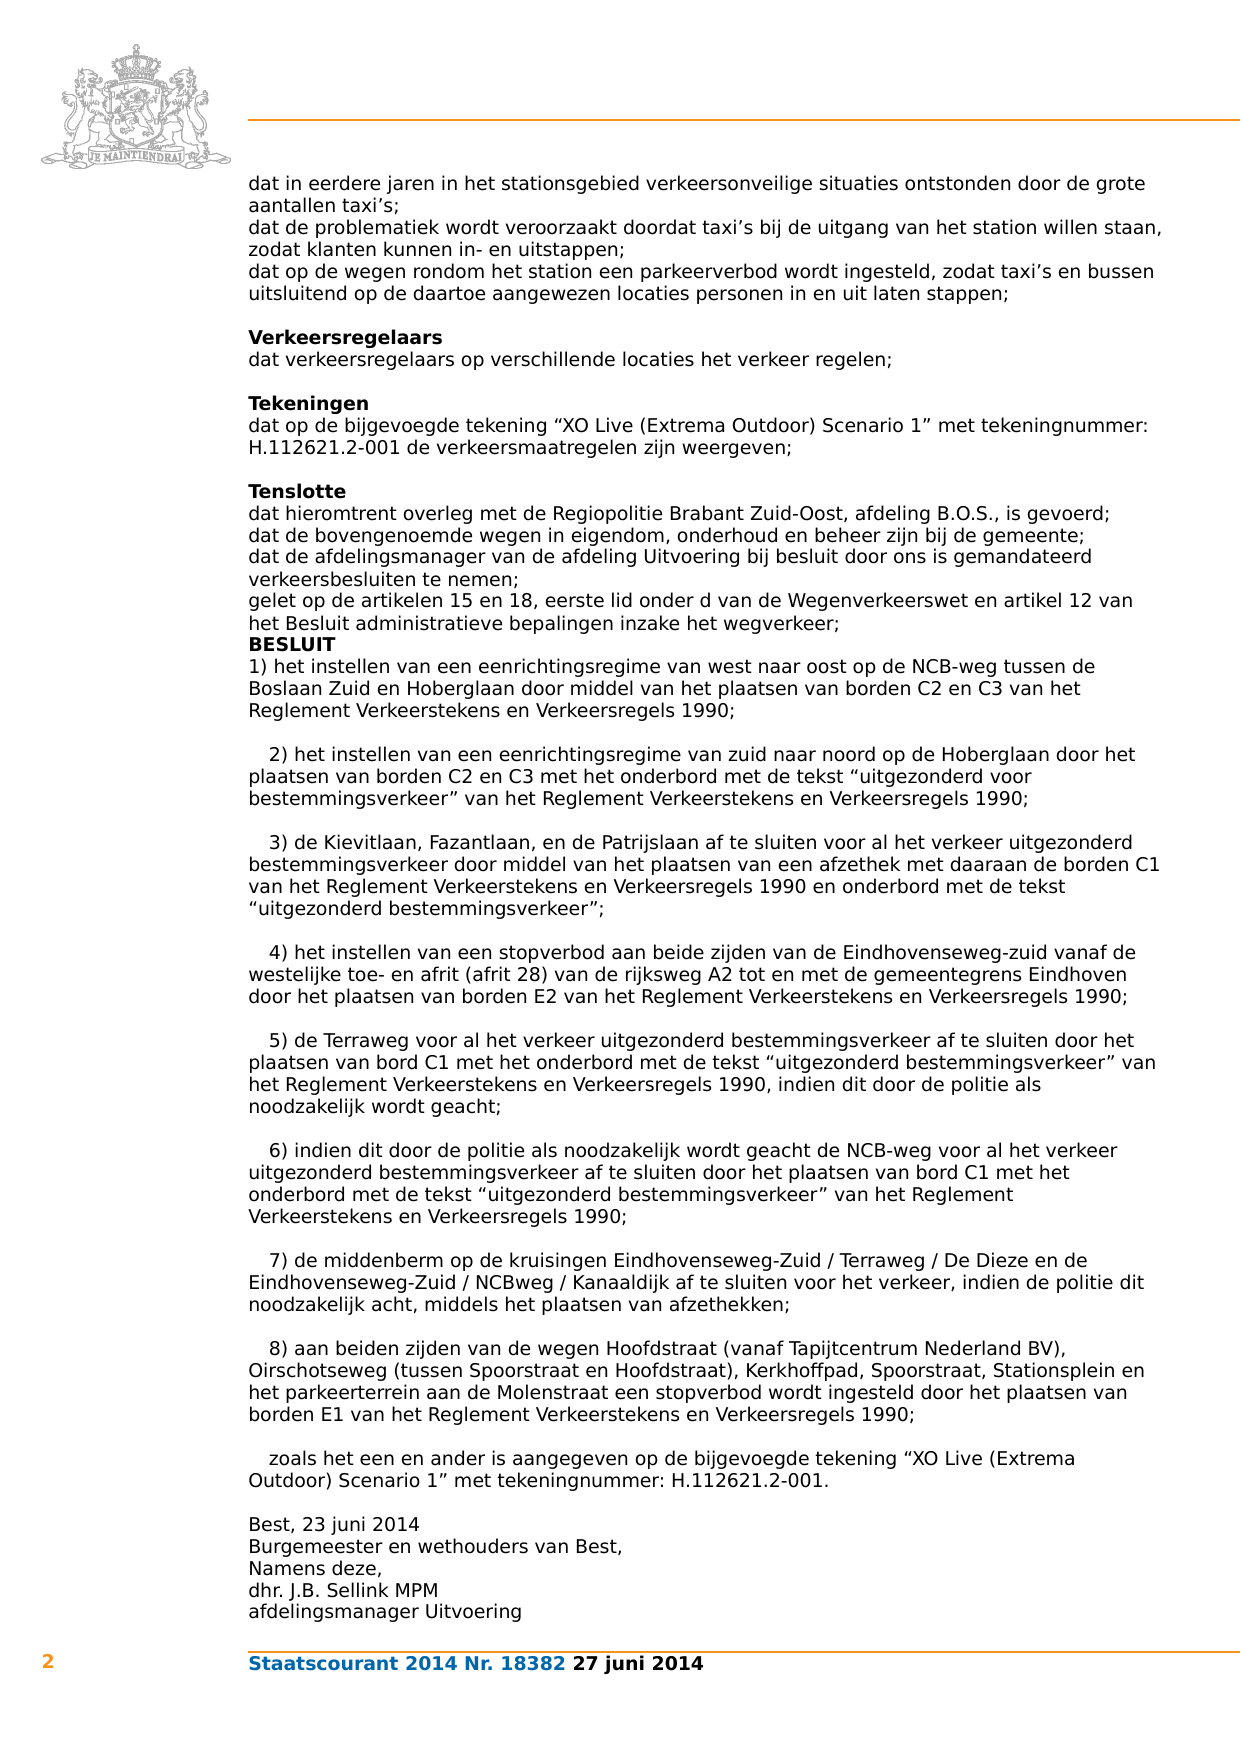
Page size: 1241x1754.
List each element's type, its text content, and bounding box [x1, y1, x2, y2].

text Burgemeester en wethouders van Best, [248, 1536, 1163, 1557]
text dat de bovengenoemde wegen in eigendom, onderhoud en beheer zijn bij de gemeente; [248, 524, 1163, 546]
text dat op de wegen rondom het station een parkeerverbod wordt ingesteld, zodat taxi’s en bussen uitsluitend op de daartoe aangewezen locaties personen in en uit laten stappen; [248, 261, 1163, 305]
text 7) de middenberm op de kruisingen Eindhovenseweg-Zuid / Terraweg / De Dieze en de Eindhovenseweg-Zuid / NCBweg / Kanaaldijk af te sluiten voor het verkeer, indien de politie dit noodzakelijk acht, middels het plaatsen van afzethekken; [248, 1250, 1163, 1316]
text Namens deze, [248, 1557, 1163, 1579]
text dat de problematiek wordt veroorzaakt doordat taxi’s bij de uitgang van het station willen staan, zodat klanten kunnen in- en uitstappen; [248, 217, 1163, 261]
text 1) het instellen van een eenrichtingsregime van west naar oost op de NCB-weg tussen de Boslaan Zuid en Hoberglaan door middel van het plaatsen van borden C2 en C3 van het Reglement Verkeerstekens en Verkeersregels 1990; [248, 656, 1163, 722]
text afdelingsmanager Uitvoering [248, 1601, 1163, 1623]
text zoals het een en ander is aangegeven op de bijgevoegde tekening “XO Live (Extrema Outdoor) Scenario 1” met tekeningnummer: H.112621.2-001. [248, 1448, 1163, 1492]
text 6) indien dit door de politie als noodzakelijk wordt geacht de NCB-weg voor al het verkeer uitgezonderd bestemmingsverkeer af te sluiten door het plaatsen van bord C1 met het onderbord met de tekst “uitgezonderd bestemmingsverkeer” van het Reglement Verkeerstekens en Verkeersregels 1990; [248, 1140, 1163, 1228]
text Best, 23 juni 2014 [248, 1513, 1163, 1536]
text 4) het instellen van een stopverbod aan beide zijden van de Eindhovenseweg-zuid vanaf de westelijke toe- en afrit (afrit 28) van de rijksweg A2 tot en met de gemeentegrens Eindhoven door het plaatsen van borden E2 van het Reglement Verkeerstekens en Verkeersregels 1990; [248, 942, 1163, 1008]
text gelet op de artikelen 15 en 18, eerste lid onder d van de Wegenverkeerswet en artikel 12 van het Besluit administratieve bepalingen inzake het wegverkeer; [248, 590, 1163, 634]
text dat op de bijgevoegde tekening “XO Live (Extrema Outdoor) Scenario 1” met tekeningnummer: H.112621.2-001 de verkeersmaatregelen zijn weergeven; [248, 414, 1163, 458]
text dat in eerdere jaren in het stationsgebied verkeersonveilige situaties ontstonden door de grote aantallen taxi’s; [248, 173, 1163, 217]
text dhr. J.B. Sellink MPM [248, 1579, 1163, 1601]
text 8) aan beiden zijden van de wegen Hoofdstraat (vanaf Tapijtcentrum Nederland BV), Oirschotseweg (tussen Spoorstraat en Hoofdstraat), Kerkhoffpad, Spoorstraat, Stationsplein en het parkeerterrein aan de Molenstraat een stopverbod wordt ingesteld door het plaatsen van borden E1 van het Reglement Verkeerstekens en Verkeersregels 1990; [248, 1338, 1163, 1426]
text BESLUIT [248, 634, 1163, 656]
text dat de afdelingsmanager van de afdeling Uitvoering bij besluit door ons is gemandateerd verkeersbesluiten te nemen; [248, 546, 1163, 590]
text 5) de Terraweg voor al het verkeer uitgezonderd bestemmingsverkeer af te sluiten door het plaatsen van bord C1 met het onderbord met de tekst “uitgezonderd bestemmingsverkeer” van het Reglement Verkeerstekens en Verkeersregels 1990, indien dit door de politie als noodzakelijk wordt geacht; [248, 1030, 1163, 1118]
text 2) het instellen van een eenrichtingsregime van zuid naar noord op de Hoberglaan door het plaatsen van borden C2 en C3 met het onderbord met de tekst “uitgezonderd voor bestemmingsverkeer” van het Reglement Verkeerstekens en Verkeersregels 1990; [248, 744, 1163, 810]
text 3) de Kievitlaan, Fazantlaan, en de Patrijslaan af te sluiten voor al het verkeer uitgezonderd bestemmingsverkeer door middel van het plaatsen van een afzethek met daaraan de borden C1 van het Reglement Verkeerstekens en Verkeersregels 1990 en onderbord met de tekst “uitgezonderd bestemmingsverkeer”; [248, 832, 1163, 920]
text Verkeersregelaars [248, 327, 1163, 349]
text dat hieromtrent overleg met de Regiopolitie Brabant Zuid-Oost, afdeling B.O.S., is gevoerd; [248, 502, 1163, 524]
text Tekeningen [248, 393, 1163, 414]
text Tenslotte [248, 481, 1163, 502]
picture [41, 44, 231, 169]
text dat verkeersregelaars op verschillende locaties het verkeer regelen; [248, 349, 1163, 371]
